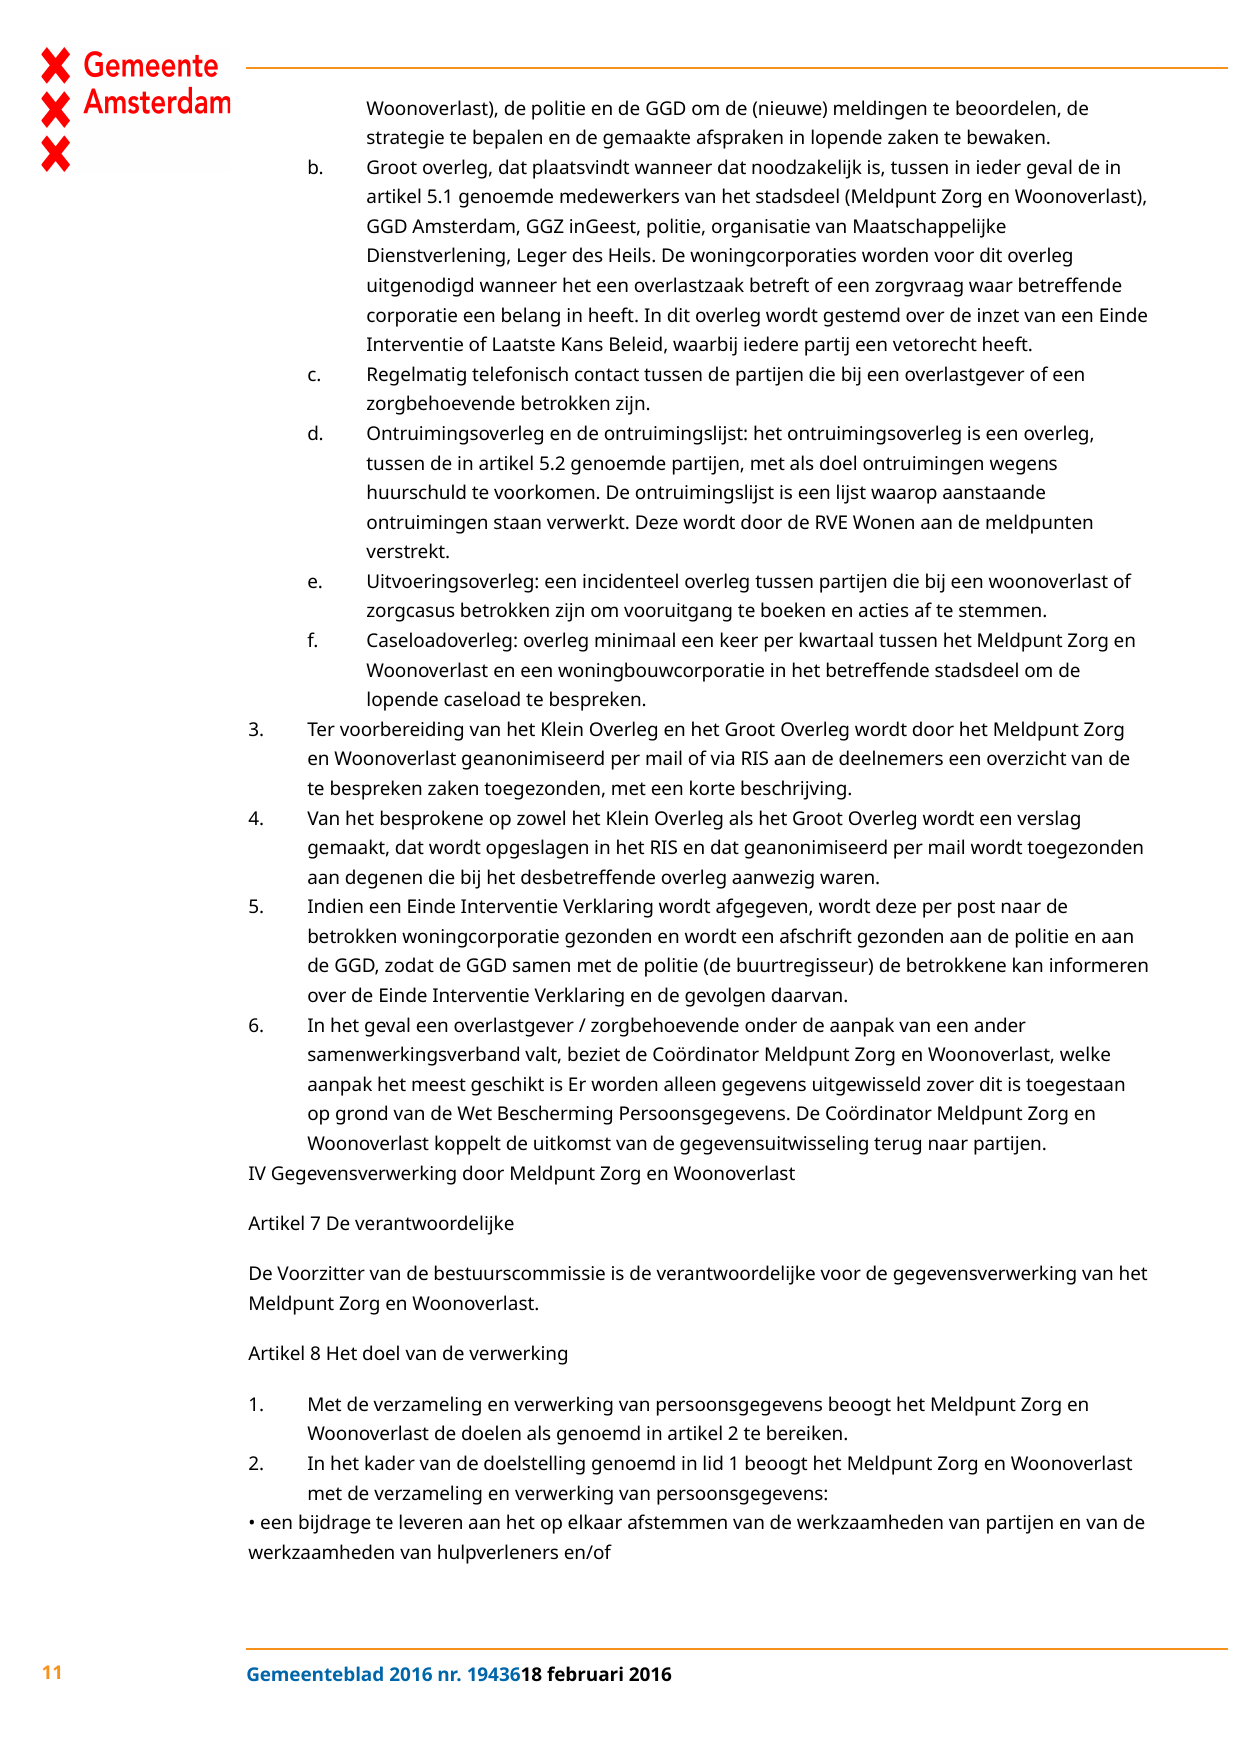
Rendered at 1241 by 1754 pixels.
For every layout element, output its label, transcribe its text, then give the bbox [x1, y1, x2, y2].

list Caseloadoverleg: overleg minimaal een keer per kwartaal tussen het Meldpunt Zorg en Woonoverlast en een woningbouwcorporatie in het betreffende stadsdeel om de lopende caseload te bespreken. [307, 627, 1152, 712]
text • een bijdrage te leveren aan het op elkaar afstemmen van de werkzaamheden van partijen en van de werkzaamheden van hulpverleners en/of [248, 1509, 1152, 1565]
text De Voorzitter van de bestuurscommissie is de verantwoordelijke voor de gegevensverwerking van het Meldpunt Zorg en Woonoverlast. [248, 1261, 1152, 1316]
list Regelmatig telefonisch contact tussen de partijen die bij een overlastgever of een zorgbehoevende betrokken zijn. [307, 361, 1152, 416]
list In het kader van de doelstelling genoemd in lid 1 beoogt het Meldpunt Zorg en Woonoverlast met de verzameling en verwerking van persoonsgegevens: [248, 1450, 1152, 1506]
list Van het besprokene op zowel het Klein Overleg als het Groot Overleg wordt een verslag gemaakt, dat wordt opgeslagen in het RIS en dat geanonimiseerd per mail wordt toegezonden aan degenen die bij het desbetreffende overleg aanwezig waren. [248, 805, 1152, 890]
list Indien een Einde Interventie Verklaring wordt afgegeven, wordt deze per post naar de betrokken woningcorporatie gezonden en wordt een afschrift gezonden aan de politie en aan de GGD, zodat de GGD samen met de politie (de buurtregisseur) de betrokkene kan informeren over de Einde Interventie Verklaring en de gevolgen daarvan. [248, 893, 1152, 1008]
list Groot overleg, dat plaatsvindt wanneer dat noodzakelijk is, tussen in ieder geval de in artikel 5.1 genoemde medewerkers van het stadsdeel (Meldpunt Zorg en Woonoverlast), GGD Amsterdam, GGZ inGeest, politie, organisatie van Maatschappelijke Dienstverlening, Leger des Heils. De woningcorporaties worden voor dit overleg uitgenodigd wanneer het een overlastzaak betreft of een zorgvraag waar betreffende corporatie een belang in heeft. In dit overleg wordt gestemd over de inzet van een Einde Interventie of Laatste Kans Beleid, waarbij iedere partij een vetorecht heeft. [307, 154, 1152, 357]
list In het geval een overlastgever / zorgbehoevende onder de aanpak van een ander samenwerkingsverband valt, beziet de Coördinator Meldpunt Zorg en Woonoverlast, welke aanpak het meest geschikt is Er worden alleen gegevens uitgewisseld zover dit is toegestaan op grond van de Wet Bescherming Persoonsgegevens. De Coördinator Meldpunt Zorg en Woonoverlast koppelt de uitkomst van de gegevensuitwisseling terug naar partijen. [248, 1012, 1152, 1156]
list Ontruimingsoverleg en de ontruimingslijst: het ontruimingsoverleg is een overleg, tussen de in artikel 5.2 genoemde partijen, met als doel ontruimingen wegens huurschuld te voorkomen. De ontruimingslijst is een lijst waarop aanstaande ontruimingen staan verwerkt. Deze wordt door de RVE Wonen aan de meldpunten verstrekt. [307, 420, 1152, 564]
text Artikel 7 De verantwoordelijke [248, 1210, 1152, 1236]
picture [41, 47, 231, 172]
text IV Gegevensverwerking door Meldpunt Zorg en Woonoverlast [248, 1160, 1152, 1186]
list Uitvoeringsoverleg: een incidenteel overleg tussen partijen die bij een woonoverlast of zorgcasus betrokken zijn om vooruitgang te boeken en acties af te stemmen. [307, 568, 1152, 623]
text Artikel 8 Het doel van de verwerking [248, 1341, 1152, 1366]
list Woonoverlast), de politie en de GGD om de (nieuwe) meldingen te beoordelen, de strategie te bepalen en de gemaakte afspraken in lopende zaken te bewaken. [307, 95, 1152, 150]
list Met de verzameling en verwerking van persoonsgegevens beoogt het Meldpunt Zorg en Woonoverlast de doelen als genoemd in artikel 2 te bereiken. [248, 1391, 1152, 1446]
list Ter voorbereiding van het Klein Overleg en het Groot Overleg wordt door het Meldpunt Zorg en Woonoverlast geanonimiseerd per mail of via RIS aan de deelnemers een overzicht van de te bespreken zaken toegezonden, met een korte beschrijving. [248, 716, 1152, 801]
